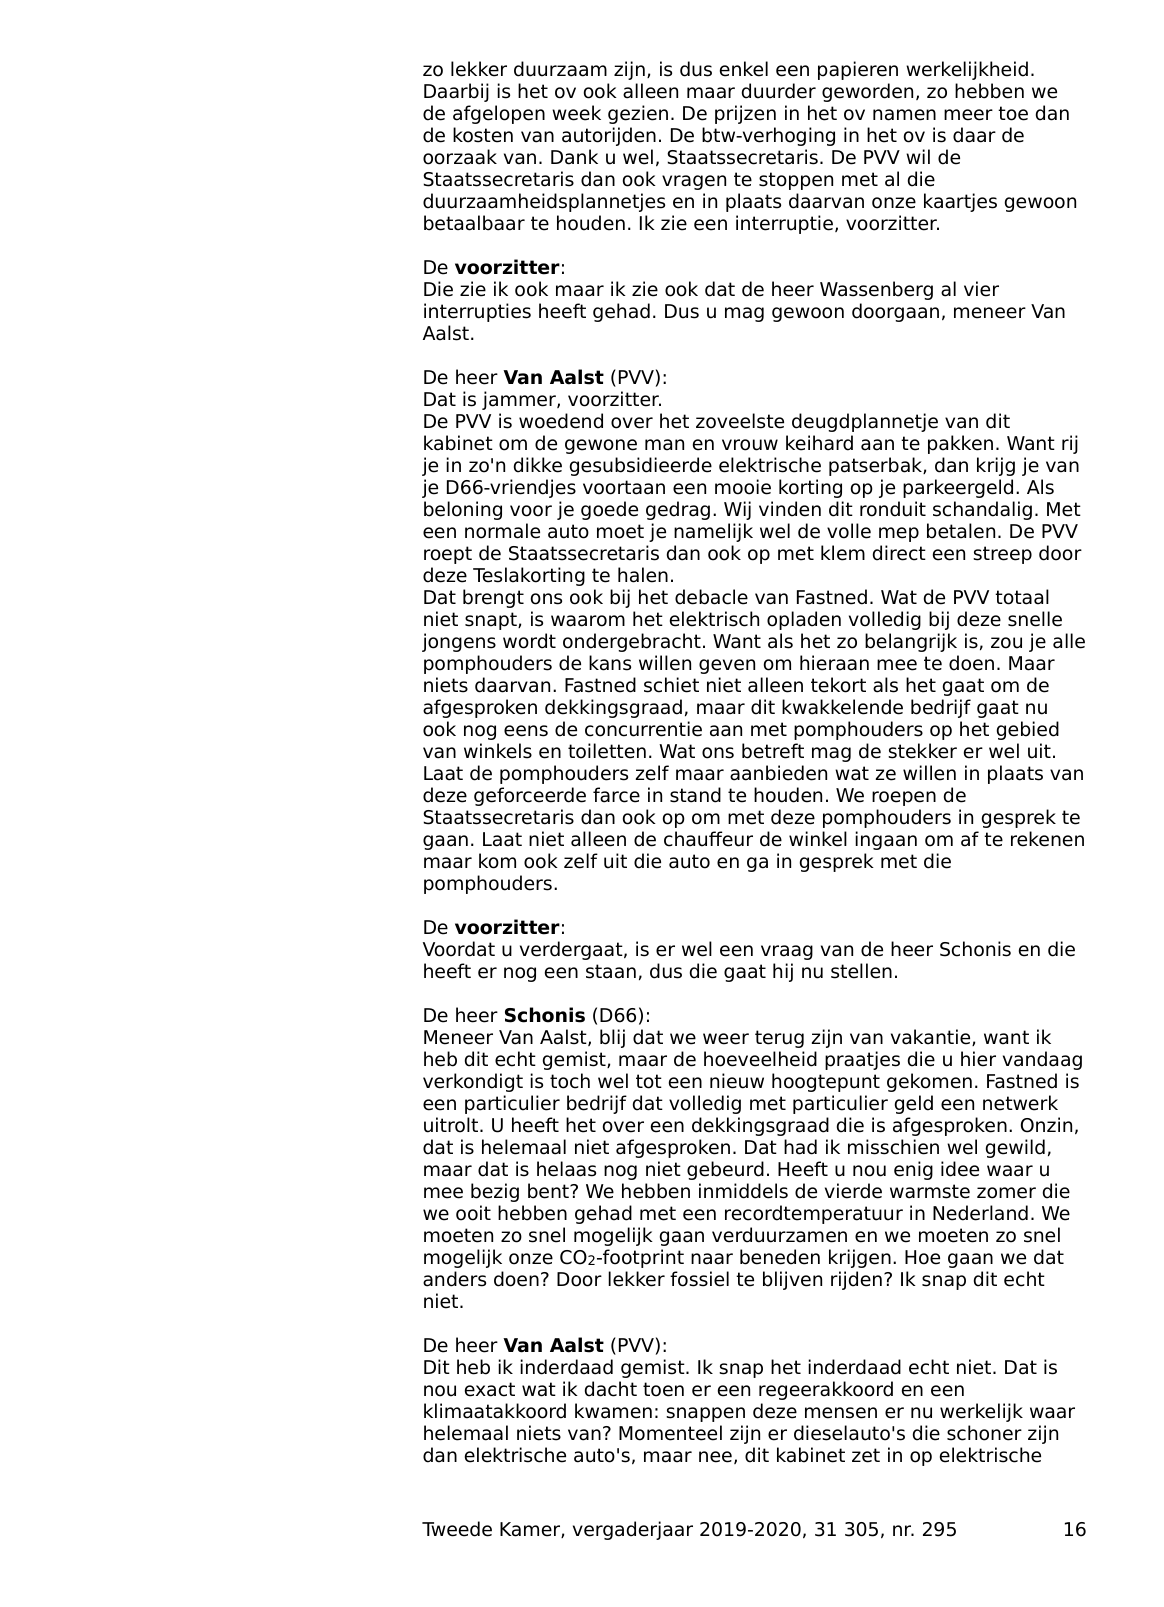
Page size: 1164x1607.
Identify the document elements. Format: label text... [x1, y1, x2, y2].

text Die zie ik ook maar ik zie ook dat de heer Wassenberg al vier interrupties heeft gehad. Dus u mag gewoon doorgaan, meneer Van Aalst. [422, 279, 1087, 345]
text De PVV is woedend over het zoveelste deugdplannetje van dit kabinet om de gewone man en vrouw keihard aan te pakken. Want rij je in zo'n dikke gesubsidieerde elektrische patserbak, dan krijg je van je D66-vriendjes voortaan een mooie korting op je parkeergeld. Als beloning voor je goede gedrag. Wij vinden dit ronduit schandalig. Met een normale auto moet je namelijk wel de volle mep betalen. De PVV roept de Staatssecretaris dan ook op met klem direct een streep door deze Teslakorting te halen. [422, 411, 1087, 587]
text De heer Van Aalst (PVV): [422, 367, 1087, 389]
text Dat brengt ons ook bij het debacle van Fastned. Wat de PVV totaal niet snapt, is waarom het elektrisch opladen volledig bij deze snelle jongens wordt ondergebracht. Want als het zo belangrijk is, zou je alle pomphouders de kans willen geven om hieraan mee te doen. Maar niets daarvan. Fastned schiet niet alleen tekort als het gaat om de afgesproken dekkingsgraad, maar dit kwakkelende bedrijf gaat nu ook nog eens de concurrentie aan met pomphouders op het gebied van winkels en toiletten. Wat ons betreft mag de stekker er wel uit. Laat de pomphouders zelf maar aanbieden wat ze willen in plaats van deze geforceerde farce in stand te houden. We roepen de Staatssecretaris dan ook op om met deze pomphouders in gesprek te gaan. Laat niet alleen de chauffeur de winkel ingaan om af te rekenen maar kom ook zelf uit die auto en ga in gesprek met die pomphouders. [422, 587, 1087, 895]
text Dat is jammer, voorzitter. [422, 389, 1087, 411]
text De heer Schonis (D66): [422, 1005, 1087, 1027]
text zo lekker duurzaam zijn, is dus enkel een papieren werkelijkheid. Daarbij is het ov ook alleen maar duurder geworden, zo hebben we de afgelopen week gezien. De prijzen in het ov namen meer toe dan de kosten van autorijden. De btw-verhoging in het ov is daar de oorzaak van. Dank u wel, Staatssecretaris. De PVV wil de Staatssecretaris dan ook vragen te stoppen met al die duurzaamheidsplannetjes en in plaats daarvan onze kaartjes gewoon betaalbaar te houden. Ik zie een interruptie, voorzitter. [422, 59, 1087, 235]
text Meneer Van Aalst, blij dat we weer terug zijn van vakantie, want ik heb dit echt gemist, maar de hoeveelheid praatjes die u hier vandaag verkondigt is toch wel tot een nieuw hoogtepunt gekomen. Fastned is een particulier bedrijf dat volledig met particulier geld een netwerk uitrolt. U heeft het over een dekkingsgraad die is afgesproken. Onzin, dat is helemaal niet afgesproken. Dat had ik misschien wel gewild, maar dat is helaas nog niet gebeurd. Heeft u nou enig idee waar u mee bezig bent? We hebben inmiddels de vierde warmste zomer die we ooit hebben gehad met een recordtemperatuur in Nederland. We moeten zo snel mogelijk gaan verduurzamen en we moeten zo snel mogelijk onze CO2-footprint naar beneden krijgen. Hoe gaan we dat anders doen? Door lekker fossiel te blijven rijden? Ik snap dit echt niet. [422, 1027, 1087, 1313]
text De heer Van Aalst (PVV): [422, 1335, 1087, 1357]
text De voorzitter: [422, 257, 1087, 279]
text Dit heb ik inderdaad gemist. Ik snap het inderdaad echt niet. Dat is nou exact wat ik dacht toen er een regeerakkoord en een klimaatakkoord kwamen: snappen deze mensen er nu werkelijk waar helemaal niets van? Momenteel zijn er dieselauto's die schoner zijn dan elektrische auto's, maar nee, dit kabinet zet in op elektrische [422, 1357, 1087, 1467]
text De voorzitter: [422, 917, 1087, 939]
text Voordat u verdergaat, is er wel een vraag van de heer Schonis en die heeft er nog een staan, dus die gaat hij nu stellen. [422, 939, 1087, 983]
